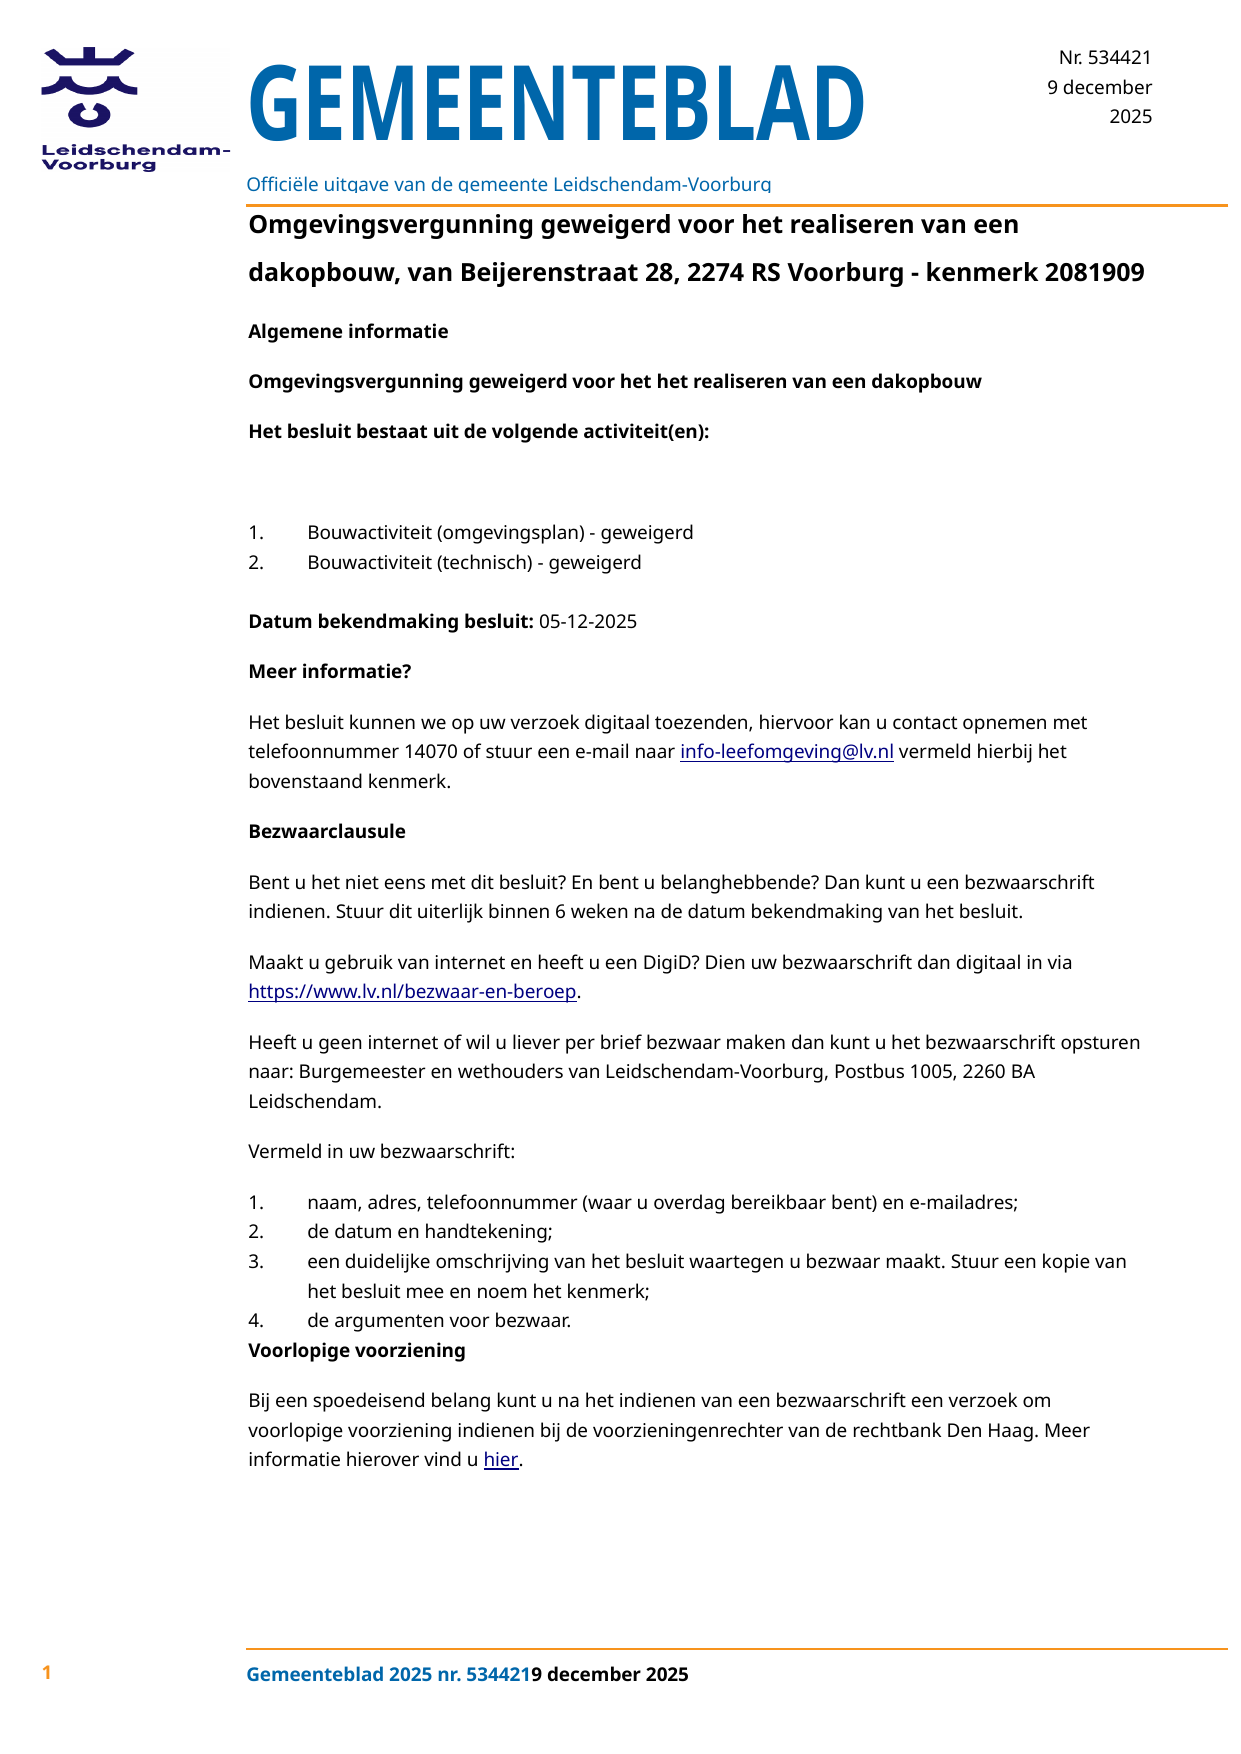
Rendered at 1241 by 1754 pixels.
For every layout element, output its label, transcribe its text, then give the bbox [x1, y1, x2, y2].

text Bij een spoedeisend belang kunt u na het indienen van een bezwaarschrift een verzoek om voorlopige voorziening indienen bij de voorzieningenrechter van de rechtbank Den Haag. Meer informatie hierover vind u hier. [248, 1387, 1152, 1472]
list naam, adres, telefoonnummer (waar u overdag bereikbaar bent) en e-mailadres; [248, 1189, 1152, 1215]
list de argumenten voor bezwaar. [248, 1307, 1152, 1333]
text Bent u het niet eens met dit besluit? En bent u belanghebbende? Dan kunt u een bezwaarschrift indienen. Stuur dit uiterlijk binnen 6 weken na de datum bekendmaking van het besluit. [248, 869, 1152, 924]
text Algemene informatie [248, 318, 1152, 344]
list Bouwactiviteit (omgevingsplan) - geweigerd [248, 519, 1152, 545]
text Het besluit bestaat uit de volgende activiteit(en): [248, 419, 1152, 444]
text Maakt u gebruik van internet en heeft u een DigiD? Dien uw bezwaarschrift dan digitaal in via https://www.lv.nl/bezwaar-en-beroep. [248, 949, 1152, 1004]
text Bezwaarclausule [248, 819, 1152, 844]
list Bouwactiviteit (technisch) - geweigerd [248, 549, 1152, 575]
text Het besluit kunnen we op uw verzoek digitaal toezenden, hiervoor kan u contact opnemen met telefoonnummer 14070 of stuur een e-mail naar info-leefomgeving@lv.nl vermeld hierbij het bovenstaand kenmerk. [248, 709, 1152, 794]
list een duidelijke omschrijving van het besluit waartegen u bezwaar maakt. Stuur een kopie van het besluit mee en noem het kenmerk; [248, 1248, 1152, 1304]
list de datum en handtekening; [248, 1219, 1152, 1244]
text Omgevingsvergunning geweigerd voor het realiseren van een dakopbouw, van Beijerenstraat 28, 2274 RS Voorburg - kenmerk 2081909 [248, 207, 1152, 288]
text Heeft u geen internet of wil u liever per brief bezwaar maken dan kunt u het bezwaarschrift opsturen naar: Burgemeester en wethouders van Leidschendam-Voorburg, Postbus 1005, 2260 BA Leidschendam. [248, 1029, 1152, 1114]
text Meer informatie? [248, 659, 1152, 684]
text Omgevingsvergunning geweigerd voor het het realiseren van een dakopbouw [248, 368, 1152, 394]
text Datum bekendmaking besluit: 05-12-2025 [248, 608, 1152, 634]
text Vermeld in uw bezwaarschrift: [248, 1139, 1152, 1164]
text Voorlopige voorziening [248, 1337, 1152, 1363]
picture [41, 47, 231, 172]
